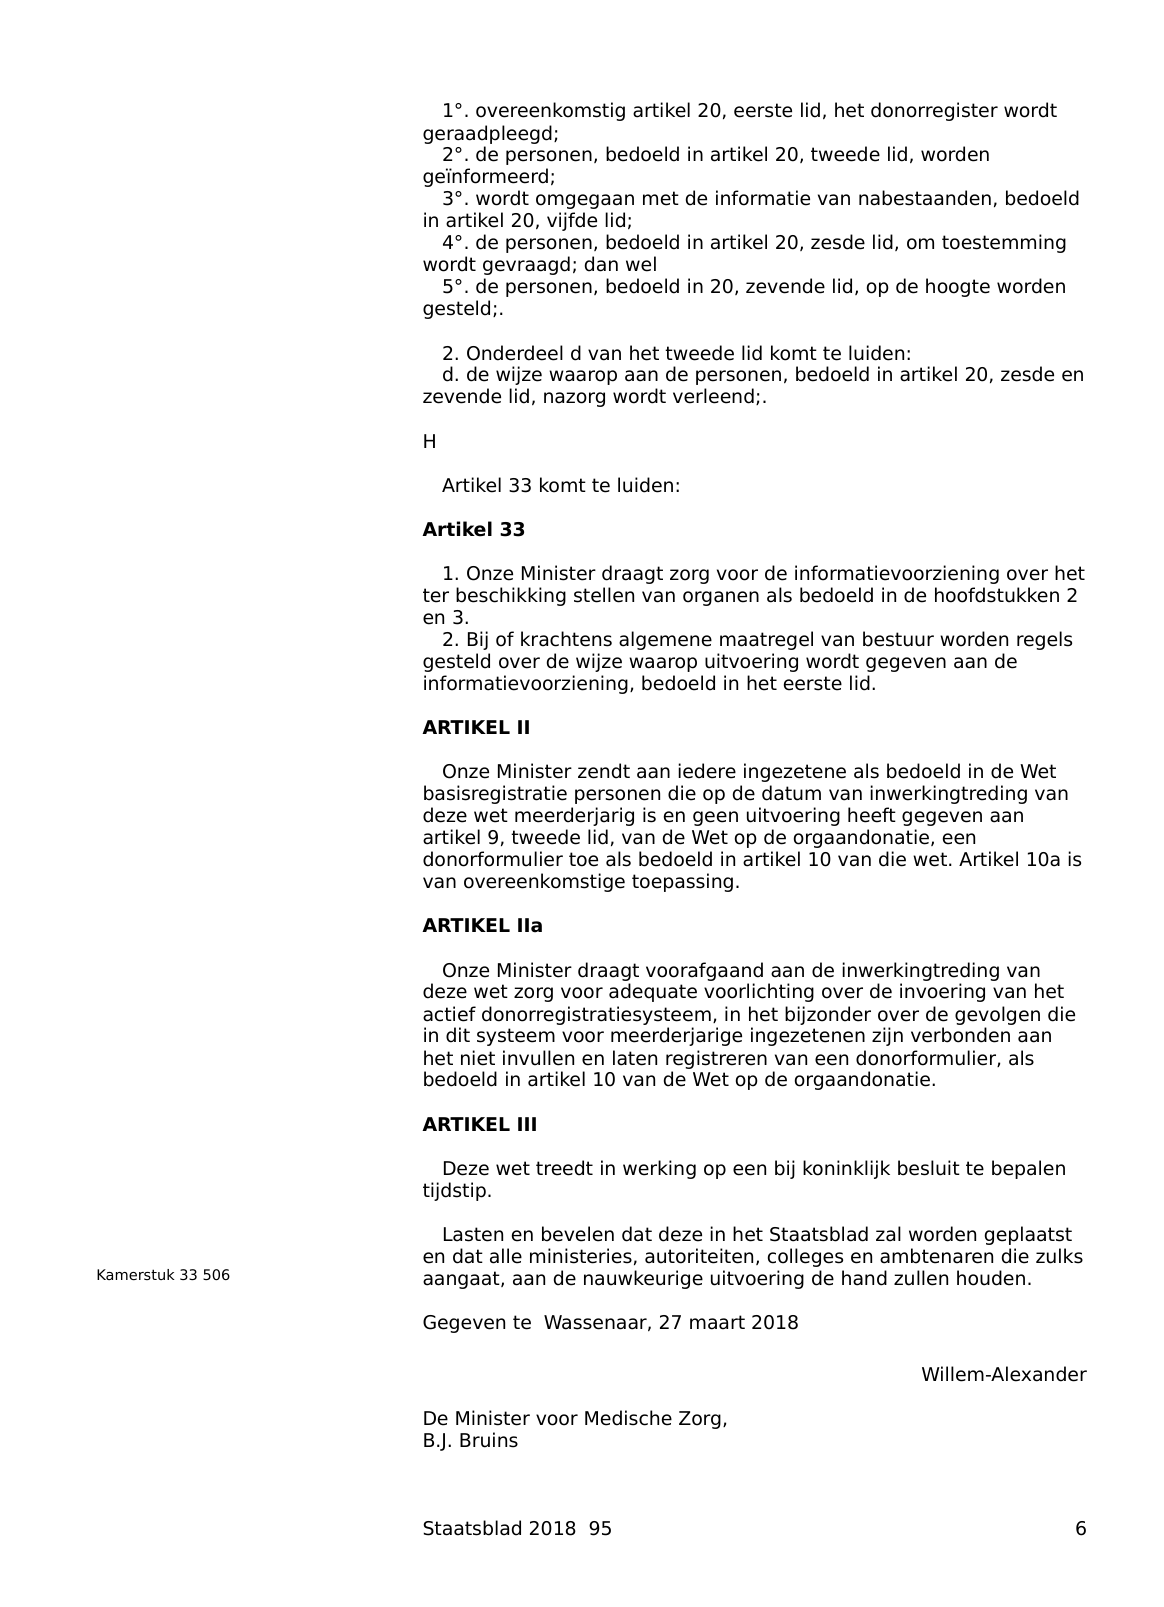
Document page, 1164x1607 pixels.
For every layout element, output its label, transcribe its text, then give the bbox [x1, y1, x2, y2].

text De Minister voor Medische Zorg, B.J. Bruins [422, 1408, 1087, 1452]
text 1°. overeenkomstig artikel 20, eerste lid, het donorregister wordt geraadpleegd; [422, 100, 1087, 144]
subtitle ARTIKEL IIa [422, 915, 1087, 937]
text H [422, 431, 1087, 452]
text 3°. wordt omgegaan met de informatie van nabestaanden, bedoeld in artikel 20, vijfde lid; [422, 188, 1087, 232]
text Gegeven te Wassenaar, 27 maart 2018 [422, 1312, 1087, 1334]
text 2°. de personen, bedoeld in artikel 20, tweede lid, worden geïnformeerd; [422, 144, 1087, 188]
text d. de wijze waarop aan de personen, bedoeld in artikel 20, zesde en zevende lid, nazorg wordt verleend;. [422, 364, 1087, 408]
text Willem-Alexander [422, 1364, 1087, 1386]
text Onze Minister zendt aan iedere ingezetene als bedoeld in de Wet basisregistratie personen die op de datum van inwerkingtreding van deze wet meerderjarig is en geen uitvoering heeft gegeven aan artikel 9, tweede lid, van de Wet op de orgaandonatie, een donorformulier toe als bedoeld in artikel 10 van die wet. Artikel 10a is van overeenkomstige toepassing. [422, 761, 1087, 893]
text 4°. de personen, bedoeld in artikel 20, zesde lid, om toestemming wordt gevraagd; dan wel [422, 232, 1087, 276]
text 2. Onderdeel d van het tweede lid komt te luiden: [422, 342, 1087, 364]
text Onze Minister draagt voorafgaand aan de inwerkingtreding van deze wet zorg voor adequate voorlichting over de invoering van het actief donorregistratiesysteem, in het bijzonder over de gevolgen die in dit systeem voor meerderjarige ingezetenen zijn verbonden aan het niet invullen en laten registreren van een donorformulier, als bedoeld in artikel 10 van de Wet op de orgaandonatie. [422, 959, 1087, 1091]
text Deze wet treedt in werking op een bij koninklijk besluit te bepalen tijdstip. [422, 1158, 1087, 1202]
text Artikel 33 komt te luiden: [422, 475, 1087, 497]
text 5°. de personen, bedoeld in 20, zevende lid, op de hoogte worden gesteld;. [422, 276, 1087, 320]
text Kamerstuk 33 506 [77, 1267, 396, 1284]
subtitle ARTIKEL III [422, 1113, 1087, 1136]
subtitle ARTIKEL II [422, 717, 1087, 739]
text 2. Bij of krachtens algemene maatregel van bestuur worden regels gesteld over de wijze waarop uitvoering wordt gegeven aan de informatievoorziening, bedoeld in het eerste lid. [422, 629, 1087, 695]
text 1. Onze Minister draagt zorg voor de informatievoorziening over het ter beschikking stellen van organen als bedoeld in de hoofdstukken 2 en 3. [422, 563, 1087, 629]
subtitle Artikel 33 [422, 519, 1087, 541]
text Lasten en bevelen dat deze in het Staatsblad zal worden geplaatst en dat alle ministeries, autoriteiten, colleges en ambtenaren die zulks aangaat, aan de nauwkeurige uitvoering de hand zullen houden. [422, 1224, 1087, 1290]
